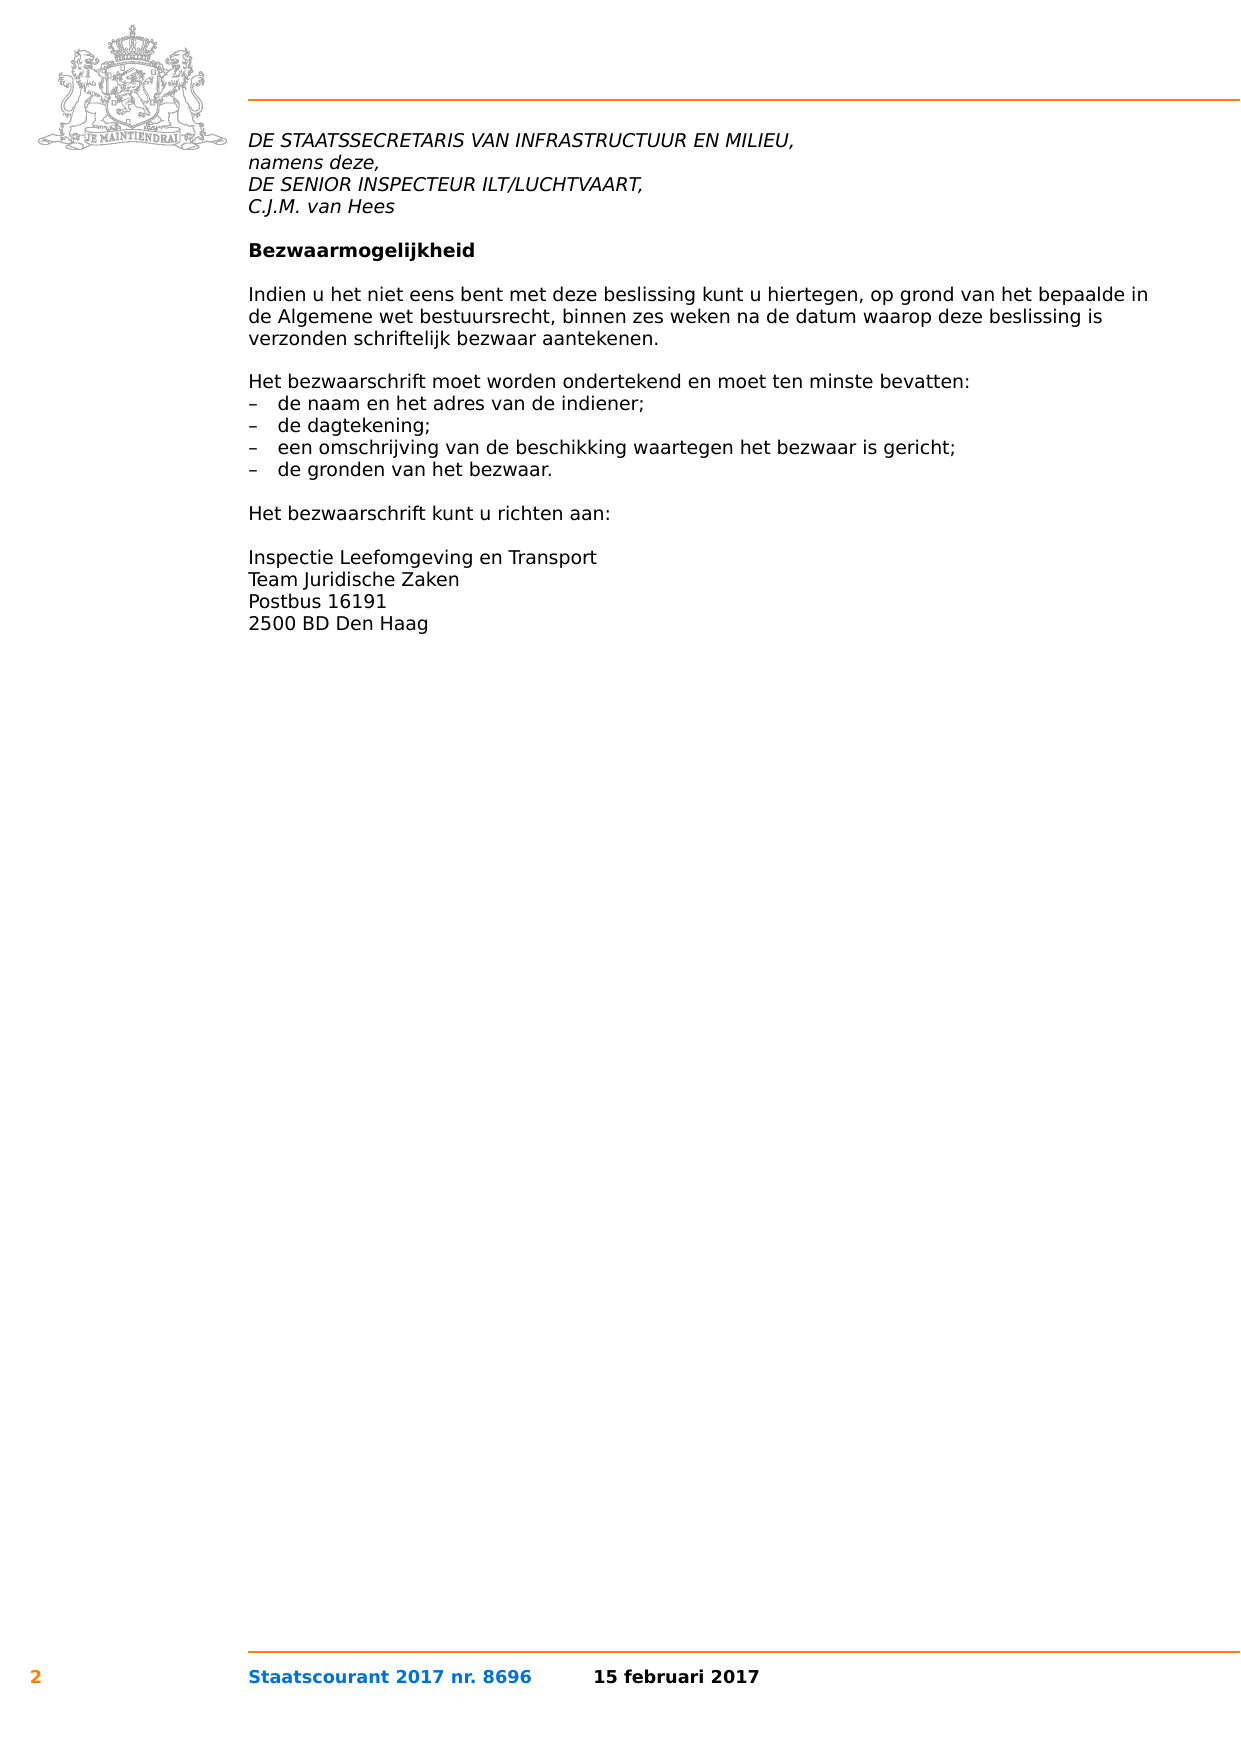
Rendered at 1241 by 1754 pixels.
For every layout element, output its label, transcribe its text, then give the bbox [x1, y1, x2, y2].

text Indien u het niet eens bent met deze beslissing kunt u hiertegen, op grond van het bepaalde in de Algemene wet bestuursrecht, binnen zes weken na de datum waarop deze beslissing is verzonden schriftelijk bezwaar aantekenen. [248, 283, 1163, 349]
picture [38, 25, 227, 150]
text Team Juridische Zaken [248, 569, 1163, 591]
text Inspectie Leefomgeving en Transport [248, 547, 1163, 569]
text – een omschrijving van de beschikking waartegen het bezwaar is gericht; [248, 437, 1163, 459]
text Bezwaarmogelijkheid [248, 240, 1163, 262]
text – de gronden van het bezwaar. [248, 459, 1163, 481]
text Het bezwaarschrift kunt u richten aan: [248, 503, 1163, 525]
text 2500 BD Den Haag [248, 613, 1163, 635]
text Het bezwaarschrift moet worden ondertekend en moet ten minste bevatten: [248, 371, 1163, 393]
text DE STAATSSECRETARIS VAN INFRASTRUCTUUR EN MILIEU, namens deze, DE SENIOR INSPECTEUR ILT/LUCHTVAART, C.J.M. van Hees [248, 130, 1163, 218]
text – de dagtekening; [248, 415, 1163, 437]
text Postbus 16191 [248, 591, 1163, 613]
text – de naam en het adres van de indiener; [248, 393, 1163, 415]
